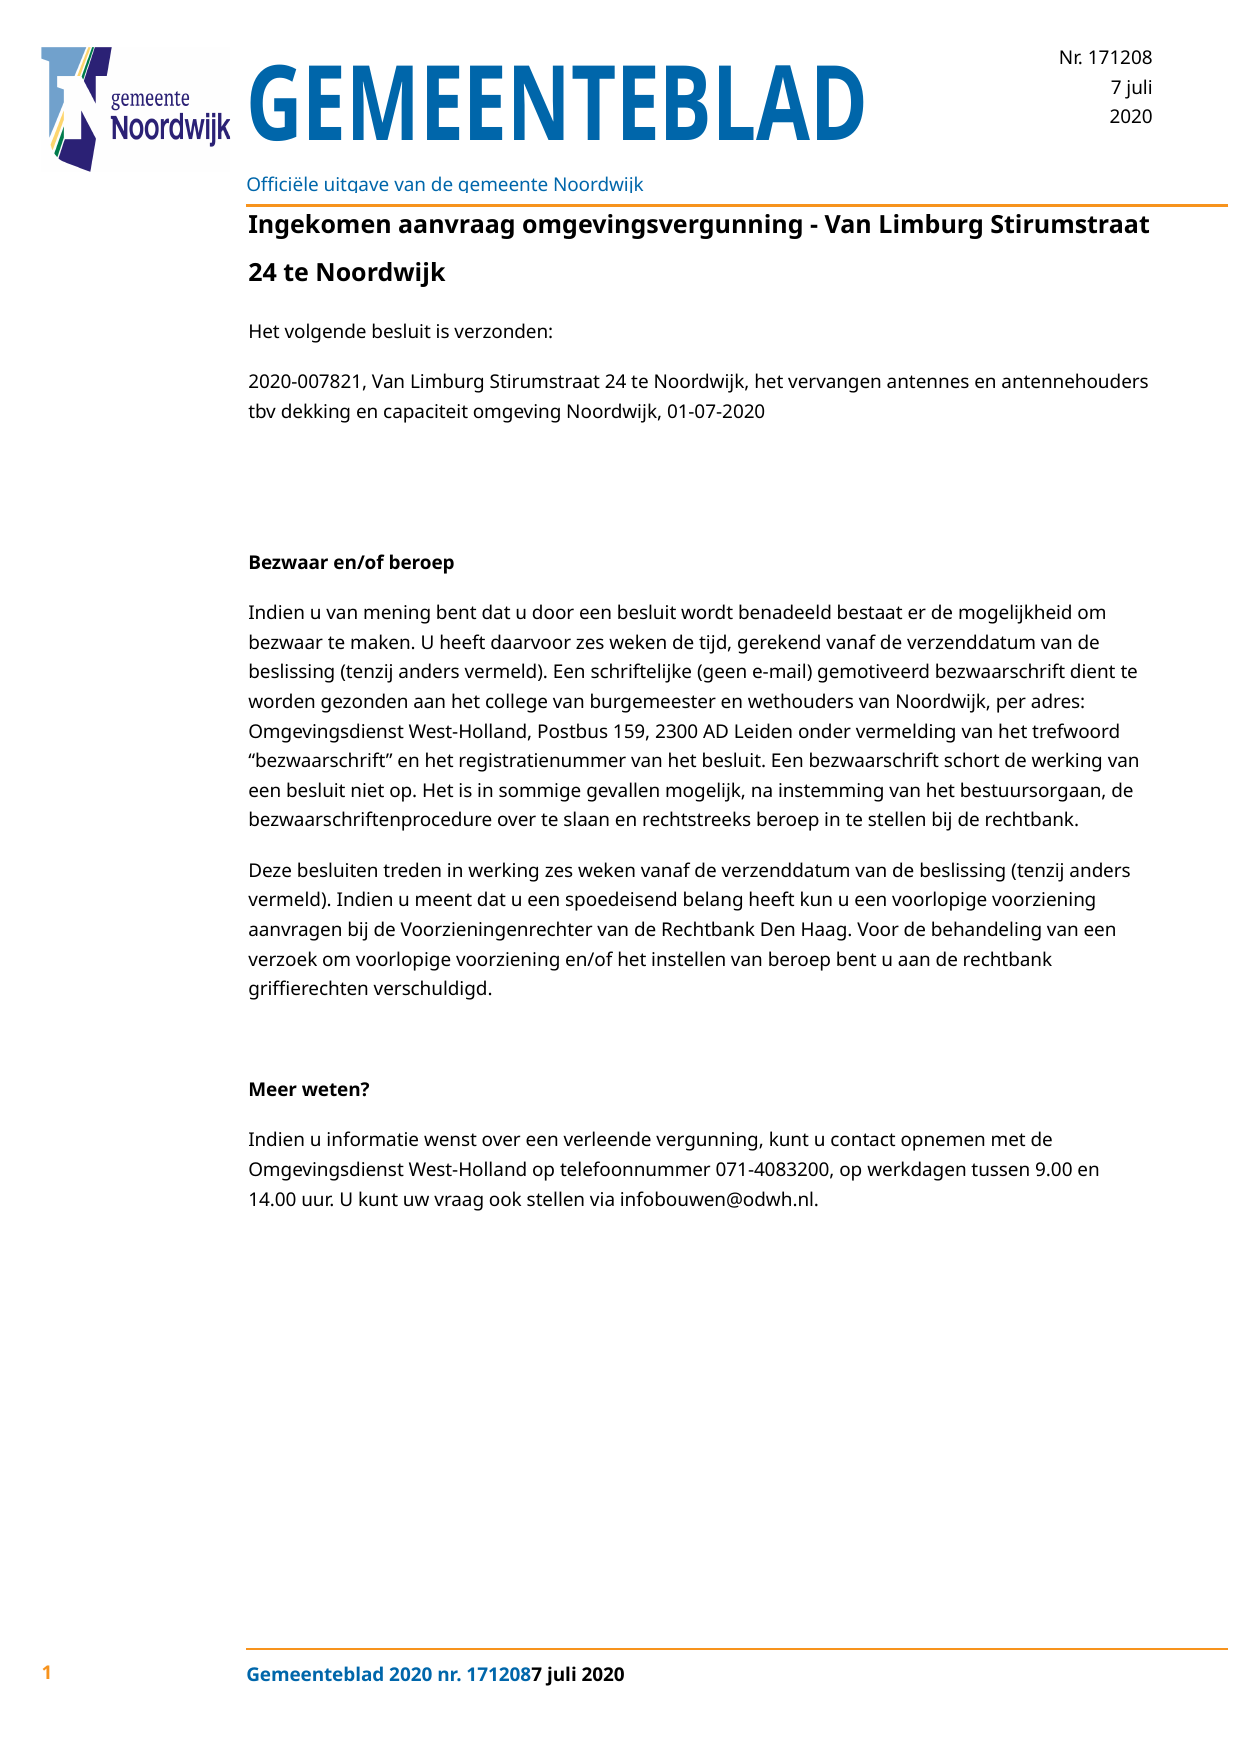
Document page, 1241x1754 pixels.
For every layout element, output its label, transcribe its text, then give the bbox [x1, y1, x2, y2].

text 2020-007821, Van Limburg Stirumstraat 24 te Noordwijk, het vervangen antennes en antennehouders tbv dekking en capaciteit omgeving Noordwijk, 01-07-2020 [248, 368, 1152, 424]
text Deze besluiten treden in werking zes weken vanaf de verzenddatum van de beslissing (tenzij anders vermeld). Indien u meent dat u een spoedeisend belang heeft kun u een voorlopige voorziening aanvragen bij de Voorzieningenrechter van de Rechtbank Den Haag. Voor de behandeling van een verzoek om voorlopige voorziening en/of het instellen van beroep bent u aan de rechtbank griffierechten verschuldigd. [248, 857, 1152, 1001]
text Indien u van mening bent dat u door een besluit wordt benadeeld bestaat er de mogelijkheid om bezwaar te maken. U heeft daarvoor zes weken de tijd, gerekend vanaf de verzenddatum van de beslissing (tenzij anders vermeld). Een schriftelijke (geen e-mail) gemotiveerd bezwaarschrift dient te worden gezonden aan het college van burgemeester en wethouders van Noordwijk, per adres: Omgevingsdienst West-Holland, Postbus 159, 2300 AD Leiden onder vermelding van het trefwoord “bezwaarschrift” en het registratienummer van het besluit. Een bezwaarschrift schort de werking van een besluit niet op. Het is in sommige gevallen mogelijk, na instemming van het bestuursorgaan, de bezwaarschriftenprocedure over te slaan en rechtstreeks beroep in te stellen bij de rechtbank. [248, 599, 1152, 832]
text Meer weten? [248, 1076, 1152, 1102]
text Bezwaar en/of beroep [248, 549, 1152, 575]
text Ingekomen aanvraag omgevingsvergunning - Van Limburg Stirumstraat 24 te Noordwijk [248, 207, 1152, 288]
picture [41, 47, 231, 172]
text Indien u informatie wenst over een verleende vergunning, kunt u contact opnemen met de Omgevingsdienst West-Holland op telefoonnummer 071-4083200, op werkdagen tussen 9.00 en 14.00 uur. U kunt uw vraag ook stellen via infobouwen@odwh.nl. [248, 1127, 1152, 1212]
text Het volgende besluit is verzonden: [248, 318, 1152, 344]
